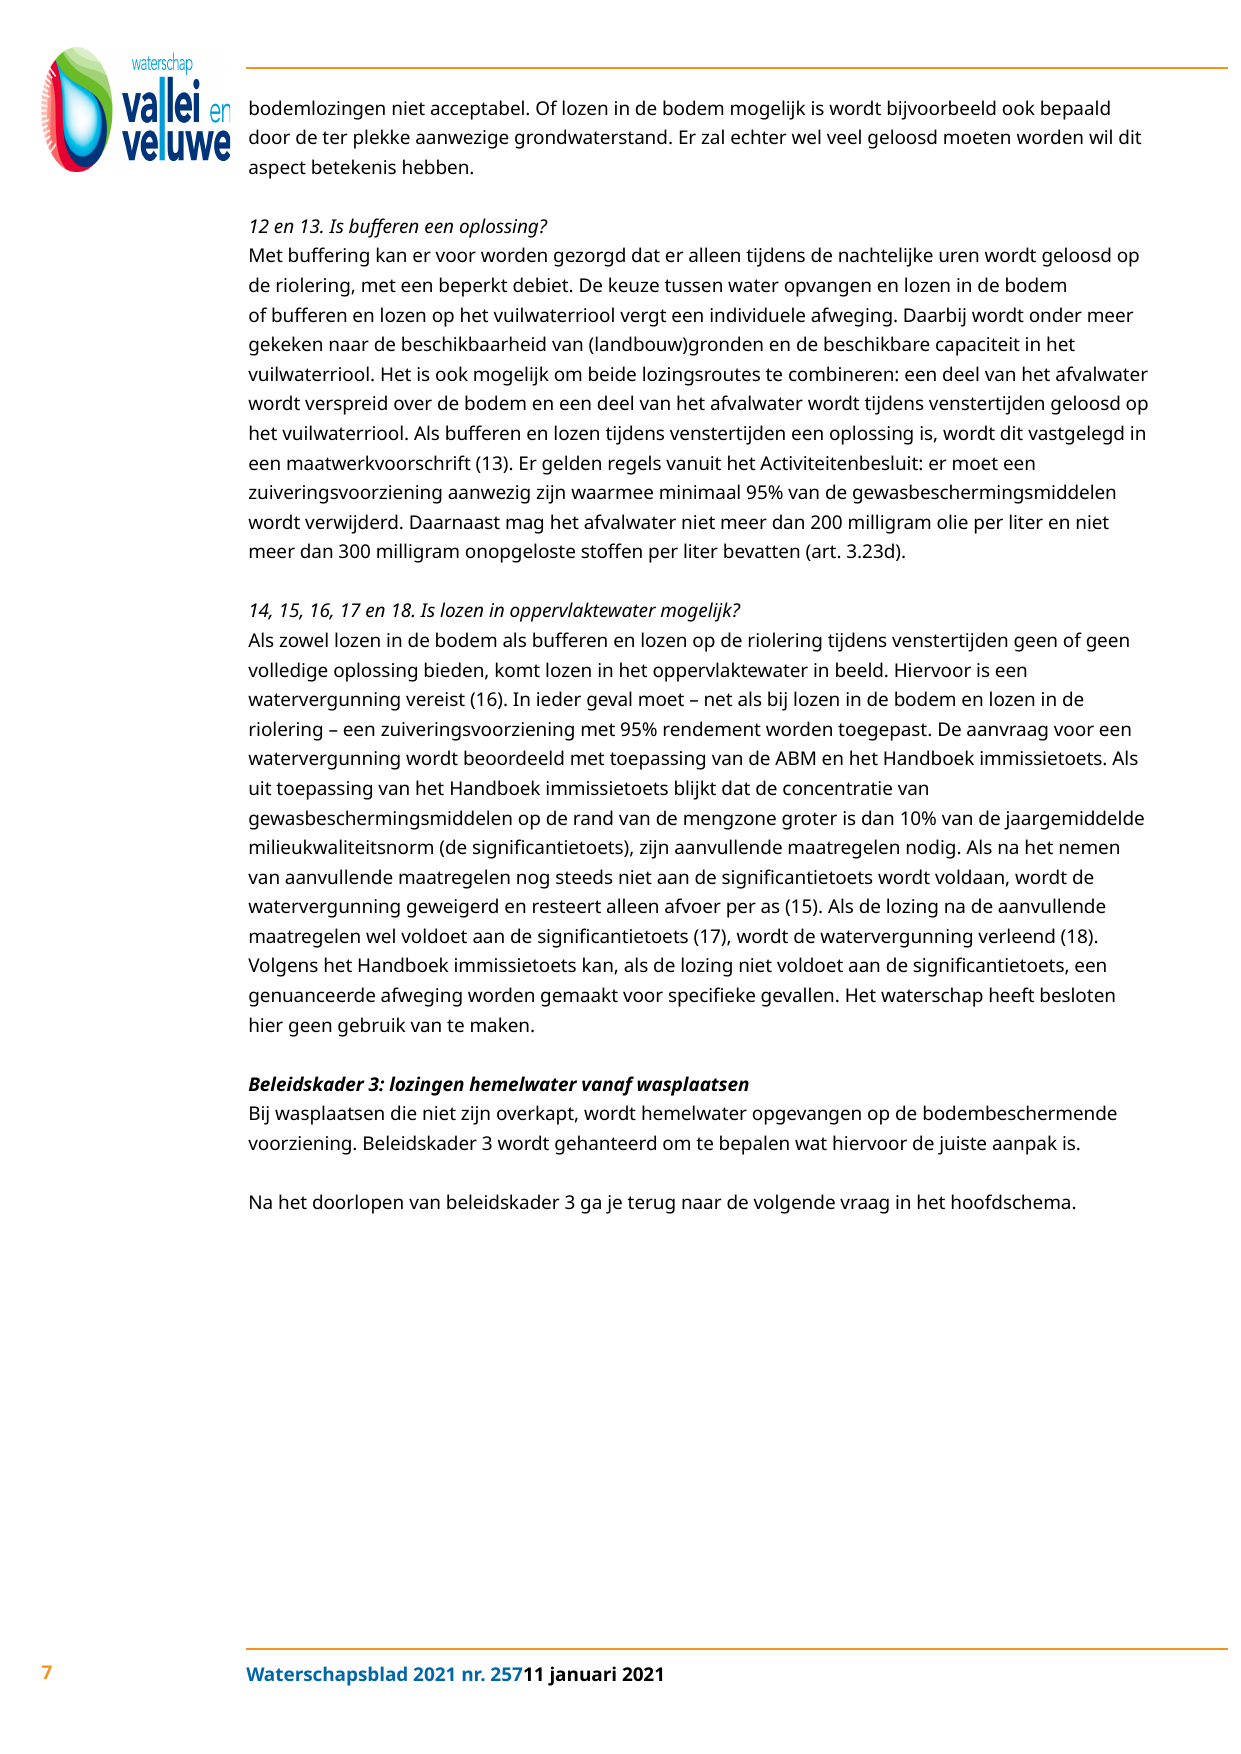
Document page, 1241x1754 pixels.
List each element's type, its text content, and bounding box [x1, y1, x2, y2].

text Volgens het Handboek immissietoets kan, als de lozing niet voldoet aan de significantietoets, een genuanceerde afweging worden gemaakt voor specifieke gevallen. Het waterschap heeft besloten hier geen gebruik van te maken. [248, 953, 1152, 1038]
text Bij wasplaatsen die niet zijn overkapt, wordt hemelwater opgevangen op de bodembeschermende voorziening. Beleidskader 3 wordt gehanteerd om te bepalen wat hiervoor de juiste aanpak is. [248, 1101, 1152, 1156]
text 12 en 13. Is bufferen een oplossing? [248, 213, 1152, 239]
table_header Na het doorlopen van beleidskader 3 ga je terug naar de volgende vraag in het hoofdschema. [248, 1190, 1152, 1215]
text 14, 15, 16, 17 en 18. Is lozen in oppervlaktewater mogelijk? [248, 598, 1152, 623]
text Met buffering kan er voor worden gezorgd dat er alleen tijdens de nachtelijke uren wordt geloosd op de riolering, met een beperkt debiet. De keuze tussen water opvangen en lozen in de bodem [248, 243, 1152, 298]
text Beleidskader 3: lozingen hemelwater vanaf wasplaatsen [248, 1071, 1152, 1097]
text of bufferen en lozen op het vuilwaterriool vergt een individuele afweging. Daarbij wordt onder meer gekeken naar de beschikbaarheid van (landbouw)gronden en de beschikbare capaciteit in het vuilwaterriool. Het is ook mogelijk om beide lozingsroutes te combineren: een deel van het afvalwater wordt verspreid over de bodem en een deel van het afvalwater wordt tijdens venstertijden geloosd op het vuilwaterriool. Als bufferen en lozen tijdens venstertijden een oplossing is, wordt dit vastgelegd in een maatwerkvoorschrift (13). Er gelden regels vanuit het Activiteitenbesluit: er moet een zuiveringsvoorziening aanwezig zijn waarmee minimaal 95% van de gewasbeschermingsmiddelen wordt verwijderd. Daarnaast mag het afvalwater niet meer dan 200 milligram olie per liter en niet meer dan 300 milligram onopgeloste stoffen per liter bevatten (art. 3.23d). [248, 302, 1152, 564]
text bodemlozingen niet acceptabel. Of lozen in de bodem mogelijk is wordt bijvoorbeeld ook bepaald door de ter plekke aanwezige grondwaterstand. Er zal echter wel veel geloosd moeten worden wil dit aspect betekenis hebben. [248, 95, 1152, 180]
picture [41, 47, 231, 172]
text Als zowel lozen in de bodem als bufferen en lozen op de riolering tijdens venstertijden geen of geen volledige oplossing bieden, komt lozen in het oppervlaktewater in beeld. Hiervoor is een watervergunning vereist (16). In ieder geval moet – net als bij lozen in de bodem en lozen in de riolering – een zuiveringsvoorziening met 95% rendement worden toegepast. De aanvraag voor een watervergunning wordt beoordeeld met toepassing van de ABM en het Handboek immissietoets. Als uit toepassing van het Handboek immissietoets blijkt dat de concentratie van gewasbeschermingsmiddelen op de rand van de mengzone groter is dan 10% van de jaargemiddelde milieukwaliteitsnorm (de significantietoets), zijn aanvullende maatregelen nodig. Als na het nemen van aanvullende maatregelen nog steeds niet aan de significantietoets wordt voldaan, wordt de watervergunning geweigerd en resteert alleen afvoer per as (15). Als de lozing na de aanvullende maatregelen wel voldoet aan de significantietoets (17), wordt de watervergunning verleend (18). [248, 627, 1152, 949]
